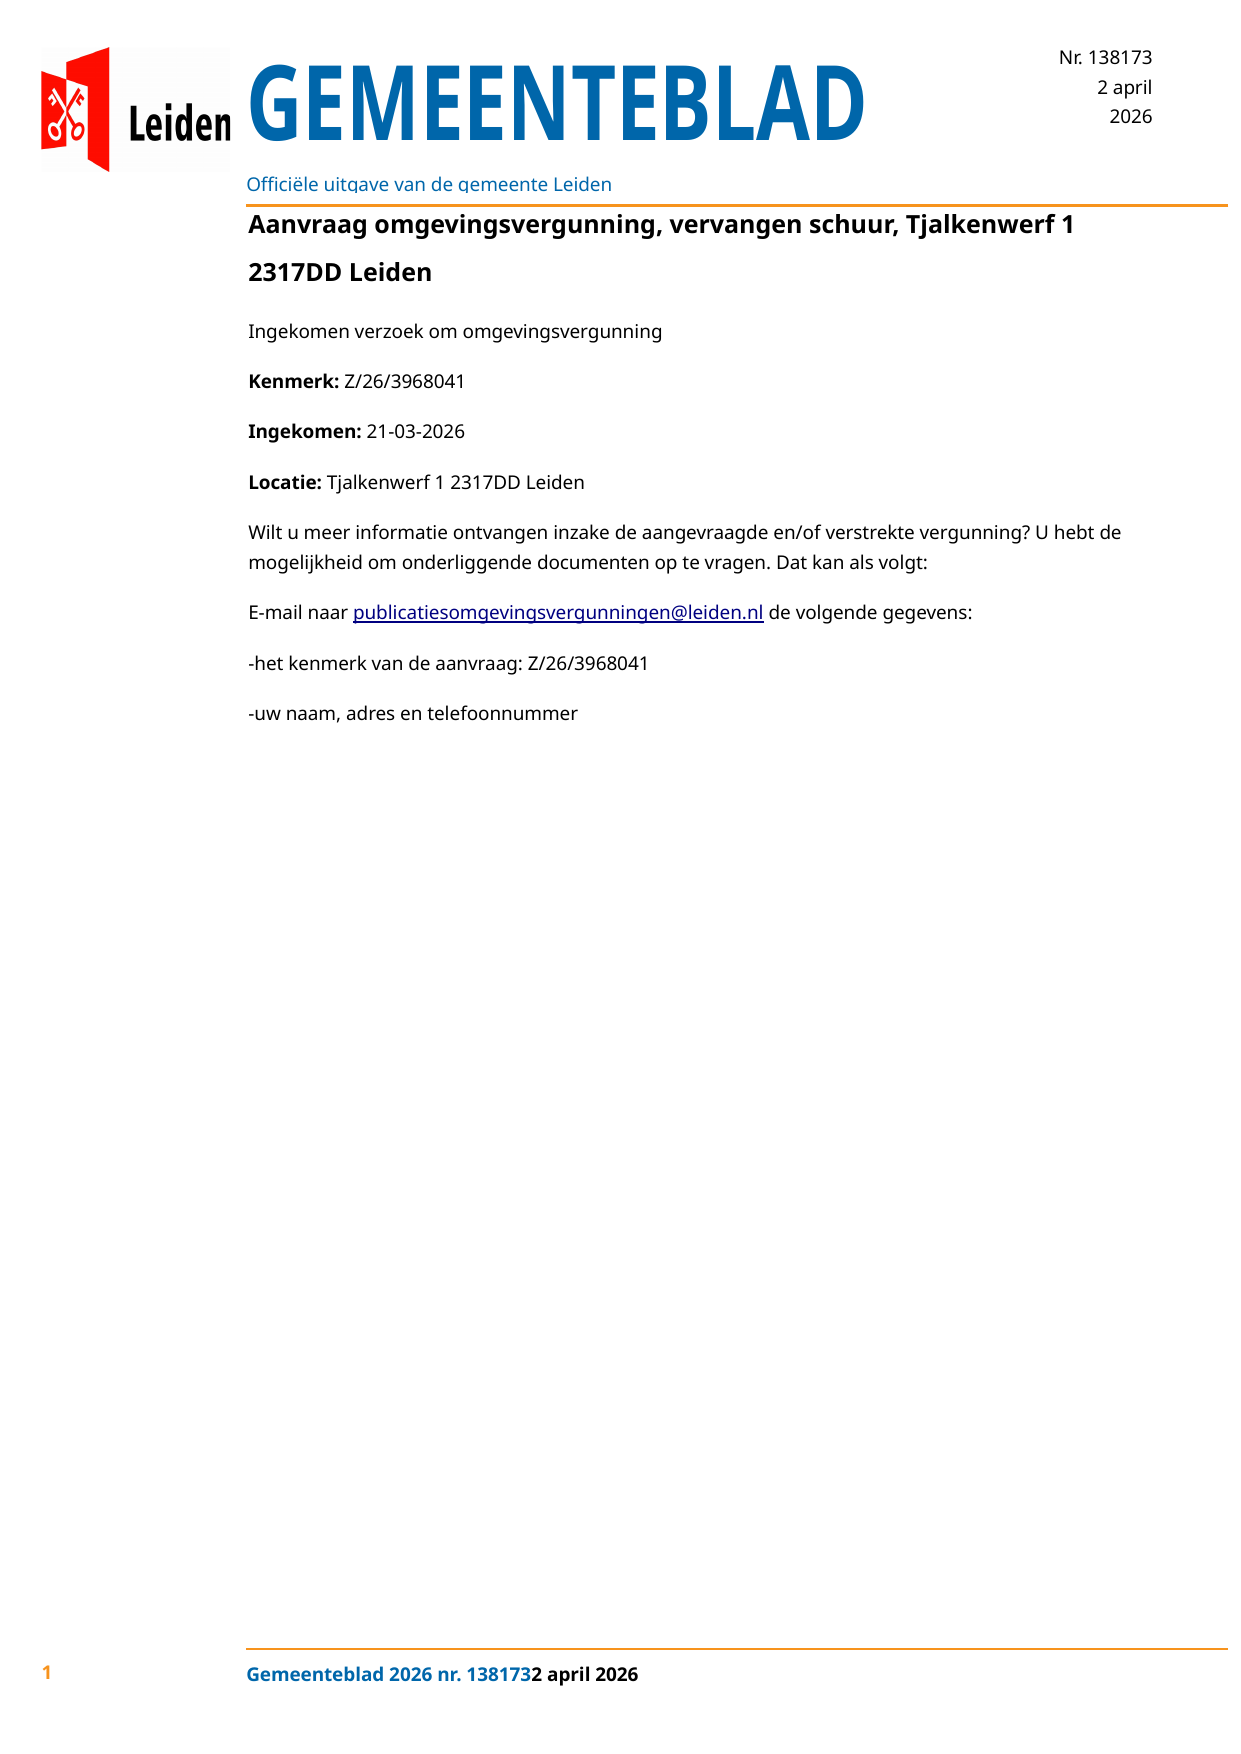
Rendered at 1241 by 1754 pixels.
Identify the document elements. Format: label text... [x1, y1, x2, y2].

text -het kenmerk van de aanvraag: Z/26/3968041 [248, 650, 1152, 676]
text Kenmerk: Z/26/3968041 [248, 368, 1152, 394]
text Aanvraag omgevingsvergunning, vervangen schuur, Tjalkenwerf 1 2317DD Leiden [248, 207, 1152, 288]
text -uw naam, adres en telefoonnummer [248, 700, 1152, 726]
picture [41, 47, 231, 172]
text Locatie: Tjalkenwerf 1 2317DD Leiden [248, 469, 1152, 495]
text Wilt u meer informatie ontvangen inzake de aangevraagde en/of verstrekte vergunning? U hebt de mogelijkheid om onderliggende documenten op te vragen. Dat kan als volgt: [248, 519, 1152, 575]
text E-mail naar publicatiesomgevingsvergunningen@leiden.nl de volgende gegevens: [248, 599, 1152, 625]
text Ingekomen: 21-03-2026 [248, 419, 1152, 444]
text Ingekomen verzoek om omgevingsvergunning [248, 318, 1152, 344]
